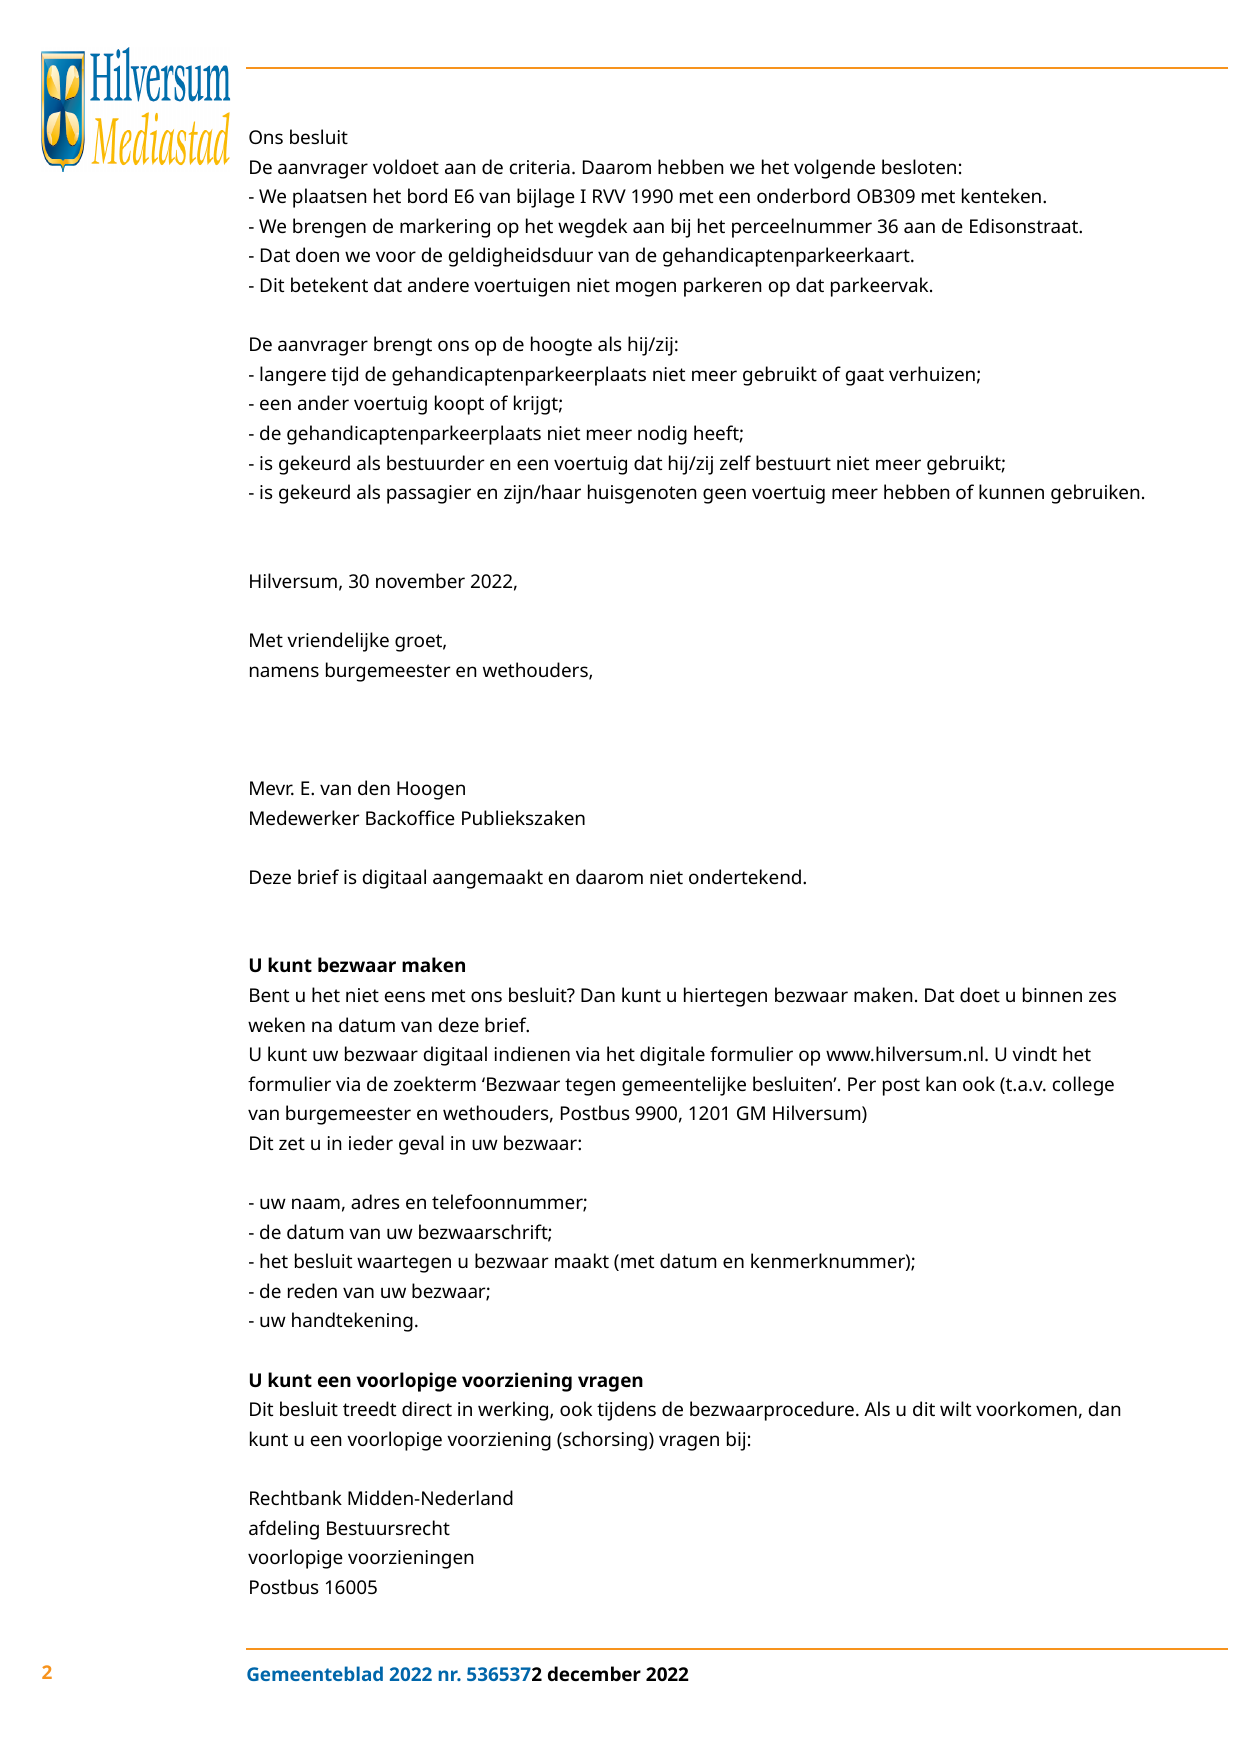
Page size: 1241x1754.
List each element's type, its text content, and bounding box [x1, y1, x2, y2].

text Hilversum, 30 november 2022, [248, 568, 1152, 594]
text Dit zet u in ieder geval in uw bezwaar: [248, 1130, 1152, 1156]
text U kunt uw bezwaar digitaal indienen via het digitale formulier op www.hilversum.nl. U vindt het formulier via de zoekterm ‘Bezwaar tegen gemeentelijke besluiten’. Per post kan ook (t.a.v. college van burgemeester en wethouders, Postbus 9900, 1201 GM Hilversum) [248, 1041, 1152, 1126]
text - langere tijd de gehandicaptenparkeerplaats niet meer gebruikt of gaat verhuizen; [248, 361, 1152, 387]
text - uw handtekening. [248, 1308, 1152, 1333]
text - Dat doen we voor de geldigheidsduur van de gehandicaptenparkeerkaart. [248, 243, 1152, 268]
text U kunt een voorlopige voorziening vragen [248, 1367, 1152, 1393]
text Bent u het niet eens met ons besluit? Dan kunt u hiertegen bezwaar maken. Dat doet u binnen zes weken na datum van deze brief. [248, 982, 1152, 1038]
text - de gehandicaptenparkeerplaats niet meer nodig heeft; [248, 420, 1152, 446]
text afdeling Bestuursrecht [248, 1515, 1152, 1541]
text Dit besluit treedt direct in werking, ook tijdens de bezwaarprocedure. Als u dit wilt voorkomen, dan kunt u een voorlopige voorziening (schorsing) vragen bij: [248, 1396, 1152, 1452]
text - Dit betekent dat andere voertuigen niet mogen parkeren op dat parkeervak. [248, 272, 1152, 298]
text Ons besluit [248, 124, 1152, 150]
text - de datum van uw bezwaarschrift; [248, 1219, 1152, 1245]
text namens burgemeester en wethouders, [248, 657, 1152, 683]
text - is gekeurd als passagier en zijn/haar huisgenoten geen voertuig meer hebben of kunnen gebruiken. [248, 479, 1152, 505]
text Postbus 16005 [248, 1574, 1152, 1600]
text - de reden van uw bezwaar; [248, 1278, 1152, 1304]
text - het besluit waartegen u bezwaar maakt (met datum en kenmerknummer); [248, 1248, 1152, 1274]
text Met vriendelijke groet, [248, 627, 1152, 653]
text - We brengen de markering op het wegdek aan bij het perceelnummer 36 aan de Edisonstraat. [248, 213, 1152, 239]
text Mevr. E. van den Hoogen [248, 775, 1152, 801]
text Medewerker Backoffice Publiekszaken [248, 805, 1152, 831]
text - We plaatsen het bord E6 van bijlage I RVV 1990 met een onderbord OB309 met kenteken. [248, 183, 1152, 209]
picture [41, 47, 231, 172]
text Deze brief is digitaal aangemaakt en daarom niet ondertekend. [248, 864, 1152, 890]
text voorlopige voorzieningen [248, 1544, 1152, 1570]
text De aanvrager voldoet aan de criteria. Daarom hebben we het volgende besloten: [248, 154, 1152, 180]
text Rechtbank Midden-Nederland [248, 1485, 1152, 1511]
text De aanvrager brengt ons op de hoogte als hij/zij: [248, 331, 1152, 357]
text U kunt bezwaar maken [248, 953, 1152, 978]
text - een ander voertuig koopt of krijgt; [248, 391, 1152, 416]
text - uw naam, adres en telefoonnummer; [248, 1189, 1152, 1215]
text - is gekeurd als bestuurder en een voertuig dat hij/zij zelf bestuurt niet meer gebruikt; [248, 450, 1152, 476]
